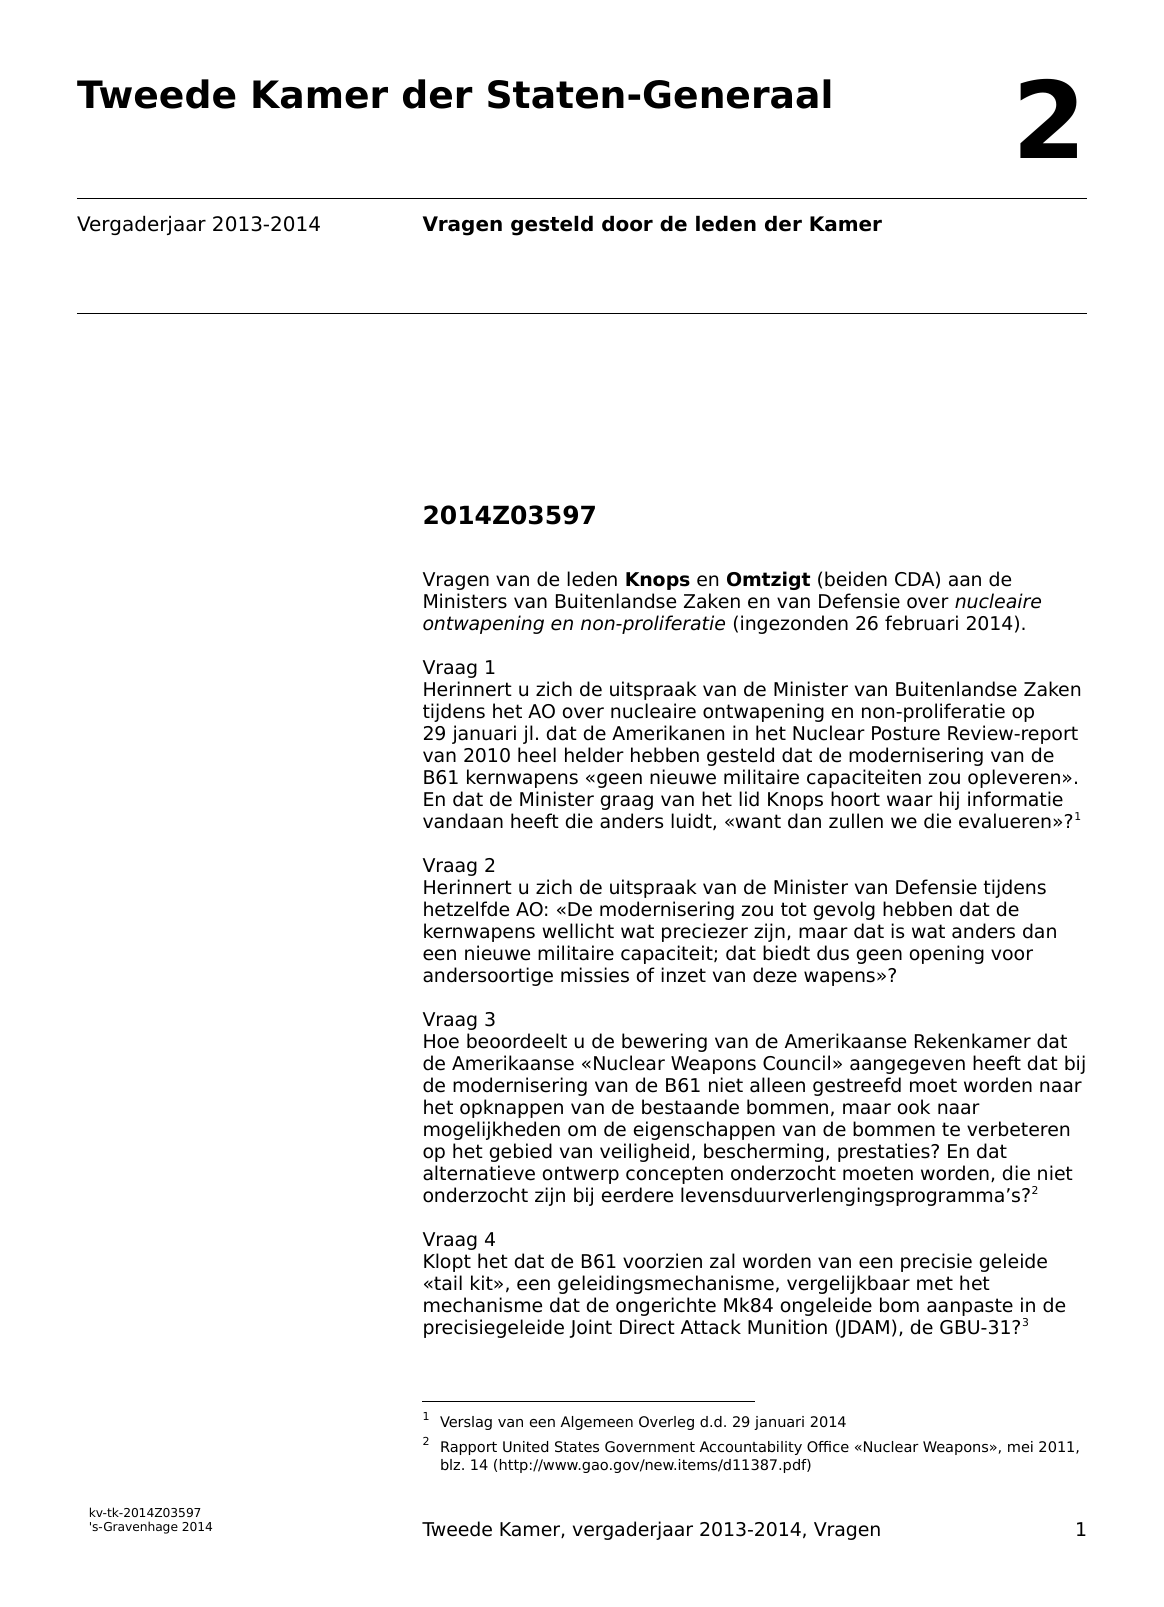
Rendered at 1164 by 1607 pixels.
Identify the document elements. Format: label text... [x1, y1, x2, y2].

text Vragen van de leden Knops en Omtzigt (beiden CDA) aan de Ministers van Buitenlandse Zaken en van Defensie over nucleaire ontwapening en non-proliferatie (ingezonden 26 februari 2014). [422, 569, 1087, 635]
table_header Tweede Kamer der Staten-Generaal [77, 59, 886, 198]
text Klopt het dat de B61 voorzien zal worden van een precisie geleide «tail kit», een geleidingsmechanisme, vergelijkbaar met het mechanisme dat de ongerichte Mk84 ongeleide bom aanpaste in de precisiegeleide Joint Direct Attack Munition (JDAM), de GBU-31? [422, 1251, 1087, 1339]
text Herinnert u zich de uitspraak van de Minister van Buitenlandse Zaken tijdens het AO over nucleaire ontwapening en non-proliferatie op 29 januari jl. dat de Amerikanen in het Nuclear Posture Review-report van 2010 heel helder hebben gesteld dat de modernisering van de B61 kernwapens «geen nieuwe militaire capaciteiten zou opleveren». En dat de Minister graag van het lid Knops hoort waar hij informatie vandaan heeft die anders luidt, «want dan zullen we die evalueren»? [422, 679, 1087, 833]
text Vraag 1 [422, 657, 1087, 679]
text Verslag van een Algemeen Overleg d.d. 29 januari 2014 [422, 1410, 1087, 1432]
text Vraag 3 [422, 1009, 1087, 1031]
text Vraag 4 [422, 1229, 1087, 1251]
text kv-tk-2014Z03597 [88, 1506, 323, 1520]
text 's-Gravenhage 2014 [88, 1520, 323, 1534]
text Vraag 2 [422, 855, 1087, 877]
table_header 2 [886, 59, 1087, 198]
text 2014Z03597 [422, 501, 1087, 531]
text Hoe beoordeelt u de bewering van de Amerikaanse Rekenkamer dat de Amerikaanse «Nuclear Weapons Council» aangegeven heeft dat bij de modernisering van de B61 niet alleen gestreefd moet worden naar het opknappen van de bestaande bommen, maar ook naar mogelijkheden om de eigenschappen van de bommen te verbeteren op het gebied van veiligheid, bescherming, prestaties? En dat alternatieve ontwerp concepten onderzocht moeten worden, die niet onderzocht zijn bij eerdere levensduurverlengingsprogramma’s? [422, 1031, 1087, 1207]
text Herinnert u zich de uitspraak van de Minister van Defensie tijdens hetzelfde AO: «De modernisering zou tot gevolg hebben dat de kernwapens wellicht wat preciezer zijn, maar dat is wat anders dan een nieuwe militaire capaciteit; dat biedt dus geen opening voor andersoortige missies of inzet van deze wapens»? [422, 877, 1087, 987]
table_cell Vergaderjaar 2013-2014 [77, 199, 422, 313]
table_cell Vragen gesteld door de leden der Kamer [422, 199, 1087, 313]
text Rapport United States Government Accountability Office «Nuclear Weapons», mei 2011, blz. 14 (http://www.gao.gov/new.items/d11387.pdf) [422, 1435, 1087, 1474]
